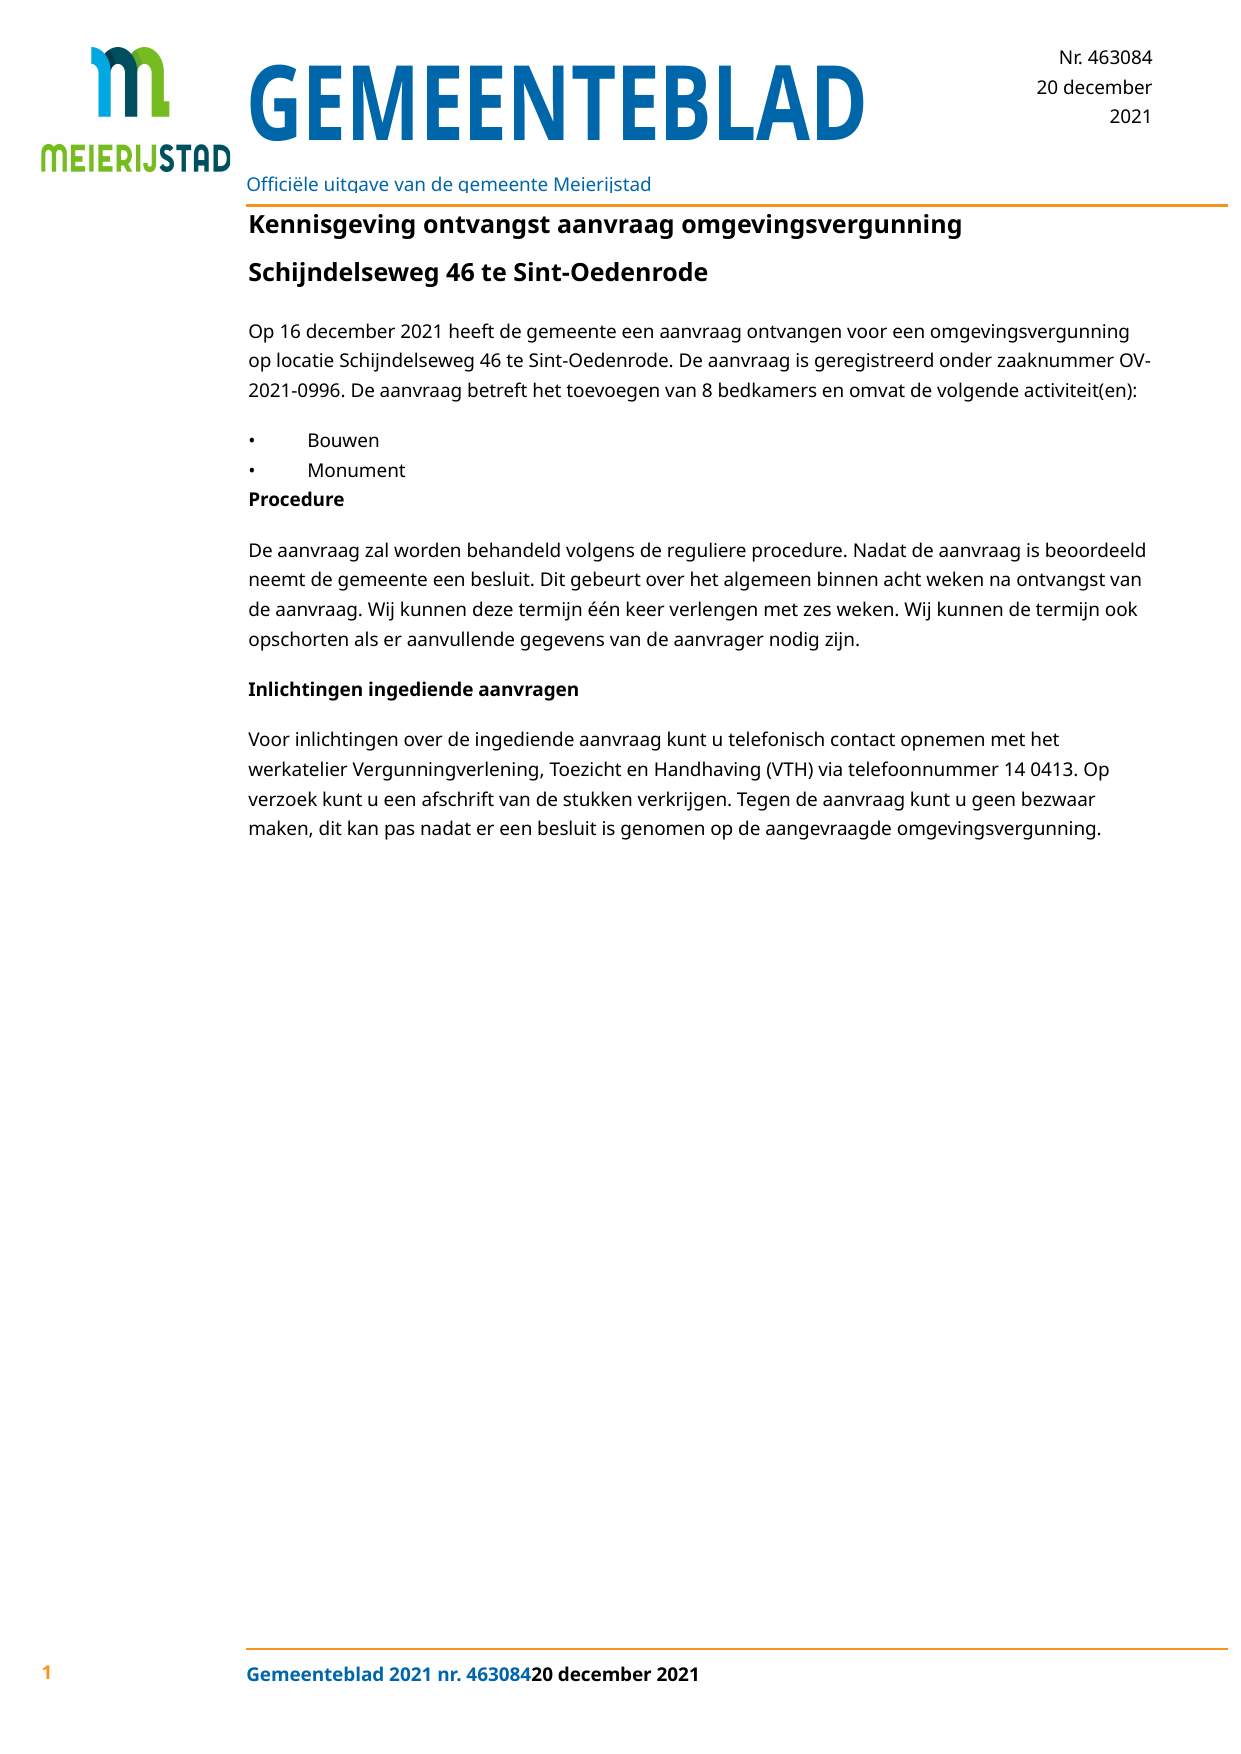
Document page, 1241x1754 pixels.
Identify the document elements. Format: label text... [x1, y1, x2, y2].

text Op 16 december 2021 heeft de gemeente een aanvraag ontvangen voor een omgevingsvergunning op locatie Schijndelseweg 46 te Sint-Oedenrode. De aanvraag is geregistreerd onder zaaknummer OV-2021-0996. De aanvraag betreft het toevoegen van 8 bedkamers en omvat de volgende activiteit(en): [248, 318, 1152, 403]
text De aanvraag zal worden behandeld volgens de reguliere procedure. Nadat de aanvraag is beoordeeld neemt de gemeente een besluit. Dit gebeurt over het algemeen binnen acht weken na ontvangst van de aanvraag. Wij kunnen deze termijn één keer verlengen met zes weken. Wij kunnen de termijn ook opschorten als er aanvullende gegevens van de aanvrager nodig zijn. [248, 537, 1152, 652]
list Monument [248, 457, 1152, 483]
list Bouwen [248, 427, 1152, 453]
text Kennisgeving ontvangst aanvraag omgevingsvergunning Schijndelseweg 46 te Sint-Oedenrode [248, 207, 1152, 288]
picture [41, 47, 231, 172]
text Inlichtingen ingediende aanvragen [248, 676, 1152, 702]
text Procedure [248, 487, 1152, 512]
text Voor inlichtingen over de ingediende aanvraag kunt u telefonisch contact opnemen met het werkatelier Vergunningverlening, Toezicht en Handhaving (VTH) via telefoonnummer 14 0413. Op verzoek kunt u een afschrift van de stukken verkrijgen. Tegen de aanvraag kunt u geen bezwaar maken, dit kan pas nadat er een besluit is genomen op de aangevraagde omgevingsvergunning. [248, 727, 1152, 841]
